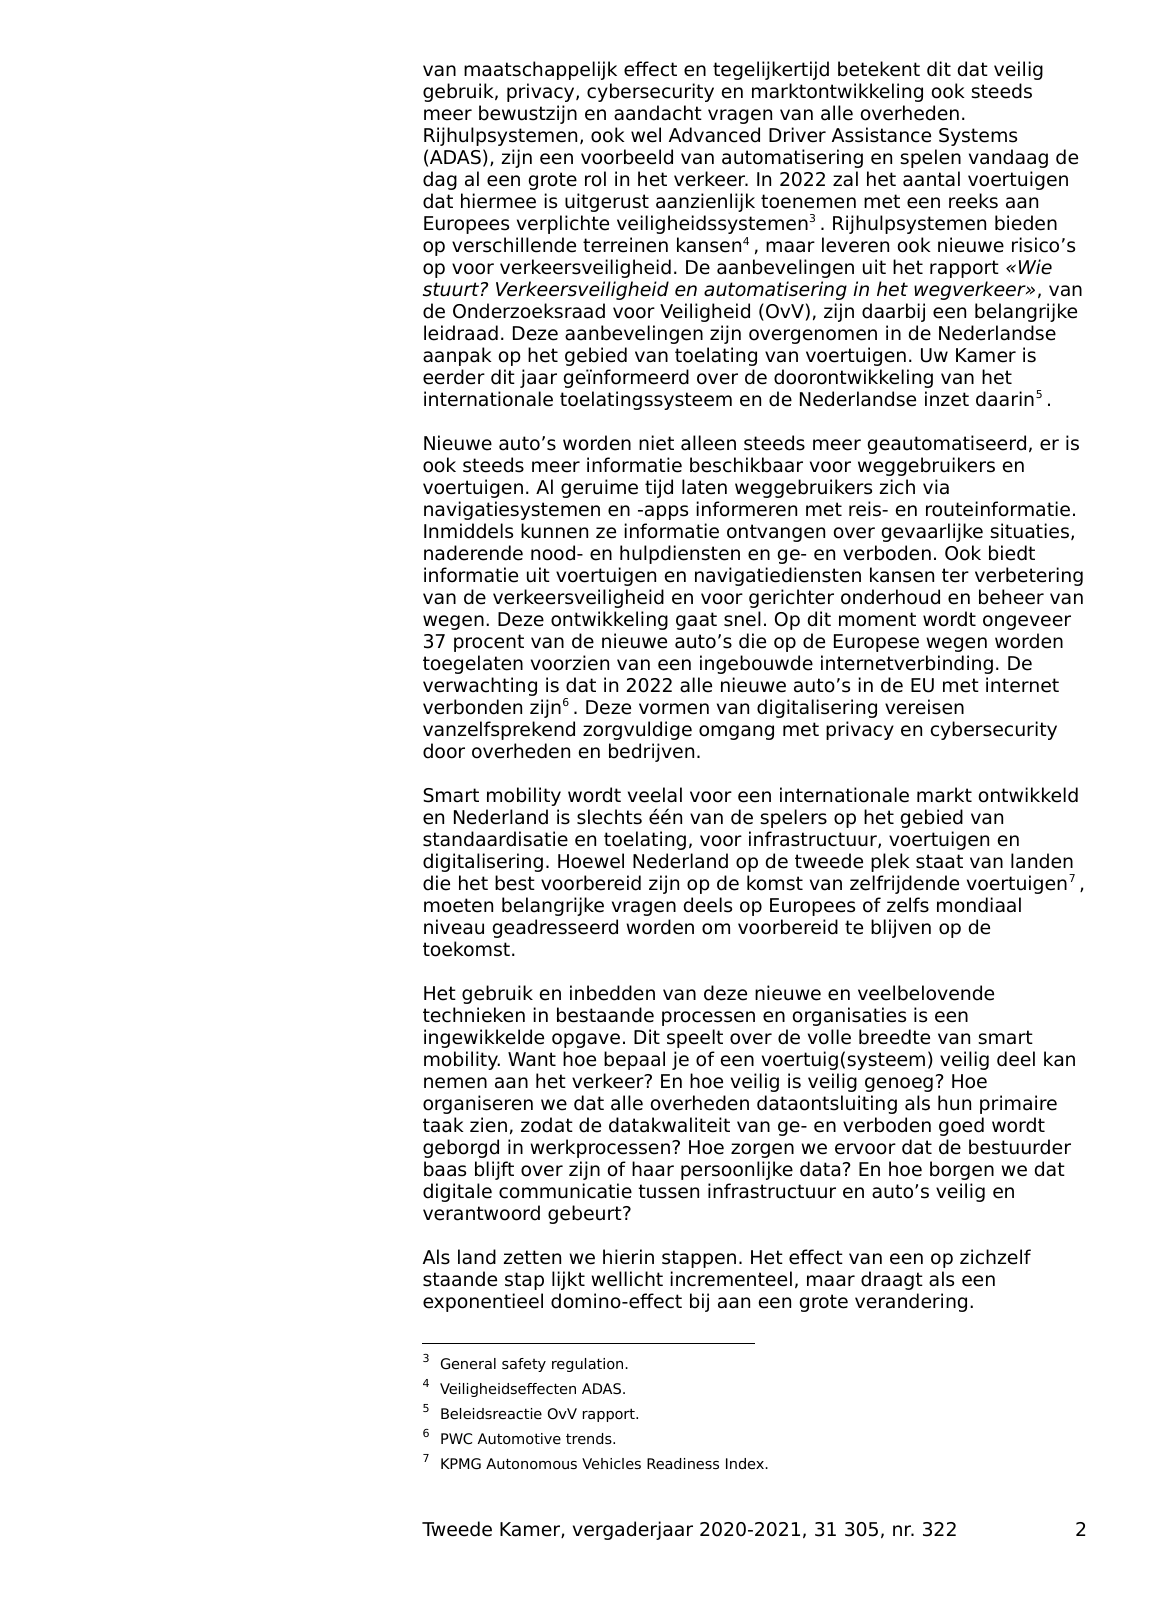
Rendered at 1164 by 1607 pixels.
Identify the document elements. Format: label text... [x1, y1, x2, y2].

text PWC Automotive trends. [422, 1427, 1087, 1449]
text General safety regulation. [422, 1352, 1087, 1374]
text KPMG Autonomous Vehicles Readiness Index. [422, 1452, 1087, 1474]
text Nieuwe auto’s worden niet alleen steeds meer geautomatiseerd, er is ook steeds meer informatie beschikbaar voor weggebruikers en voertuigen. Al geruime tijd laten weggebruikers zich via navigatiesystemen en -apps informeren met reis- en routeinformatie. Inmiddels kunnen ze informatie ontvangen over gevaarlijke situaties, naderende nood- en hulpdiensten en ge- en verboden. Ook biedt informatie uit voertuigen en navigatiediensten kansen ter verbetering van de verkeersveiligheid en voor gerichter onderhoud en beheer van wegen. Deze ontwikkeling gaat snel. Op dit moment wordt ongeveer 37 procent van de nieuwe auto’s die op de Europese wegen worden toegelaten voorzien van een ingebouwde internetverbinding. De verwachting is dat in 2022 alle nieuwe auto’s in de EU met internet verbonden zijn. Deze vormen van digitalisering vereisen vanzelfsprekend zorgvuldige omgang met privacy en cybersecurity door overheden en bedrijven. [422, 433, 1087, 763]
text Smart mobility wordt veelal voor een internationale markt ontwikkeld en Nederland is slechts één van de spelers op het gebied van standaardisatie en toelating, voor infrastructuur, voertuigen en digitalisering. Hoewel Nederland op de tweede plek staat van landen die het best voorbereid zijn op de komst van zelfrijdende voertuigen, moeten belangrijke vragen deels op Europees of zelfs mondiaal niveau geadresseerd worden om voorbereid te blijven op de toekomst. [422, 785, 1087, 961]
text Veiligheidseffecten ADAS. [422, 1377, 1087, 1399]
text Het gebruik en inbedden van deze nieuwe en veelbelovende technieken in bestaande processen en organisaties is een ingewikkelde opgave. Dit speelt over de volle breedte van smart mobility. Want hoe bepaal je of een voertuig(systeem) veilig deel kan nemen aan het verkeer? En hoe veilig is veilig genoeg? Hoe organiseren we dat alle overheden dataontsluiting als hun primaire taak zien, zodat de datakwaliteit van ge- en verboden goed wordt geborgd in werkprocessen? Hoe zorgen we ervoor dat de bestuurder baas blijft over zijn of haar persoonlijke data? En hoe borgen we dat digitale communicatie tussen infrastructuur en auto’s veilig en verantwoord gebeurt? [422, 983, 1087, 1224]
text Rijhulpsystemen, ook wel Advanced Driver Assistance Systems (ADAS), zijn een voorbeeld van automatisering en spelen vandaag de dag al een grote rol in het verkeer. In 2022 zal het aantal voertuigen dat hiermee is uitgerust aanzienlijk toenemen met een reeks aan Europees verplichte veiligheidssystemen. Rijhulpsystemen bieden op verschillende terreinen kansen, maar leveren ook nieuwe risico’s op voor verkeersveiligheid. De aanbevelingen uit het rapport «Wie stuurt? Verkeersveiligheid en automatisering in het wegverkeer», van de Onderzoeksraad voor Veiligheid (OvV), zijn daarbij een belangrijke leidraad. Deze aanbevelingen zijn overgenomen in de Nederlandse aanpak op het gebied van toelating van voertuigen. Uw Kamer is eerder dit jaar geïnformeerd over de doorontwikkeling van het internationale toelatingssysteem en de Nederlandse inzet daarin. [422, 125, 1087, 411]
text Beleidsreactie OvV rapport. [422, 1402, 1087, 1424]
text van maatschappelijk effect en tegelijkertijd betekent dit dat veilig gebruik, privacy, cybersecurity en marktontwikkeling ook steeds meer bewustzijn en aandacht vragen van alle overheden. [422, 59, 1087, 125]
text Als land zetten we hierin stappen. Het effect van een op zichzelf staande stap lijkt wellicht incrementeel, maar draagt als een exponentieel domino-effect bij aan een grote verandering. [422, 1247, 1087, 1313]
